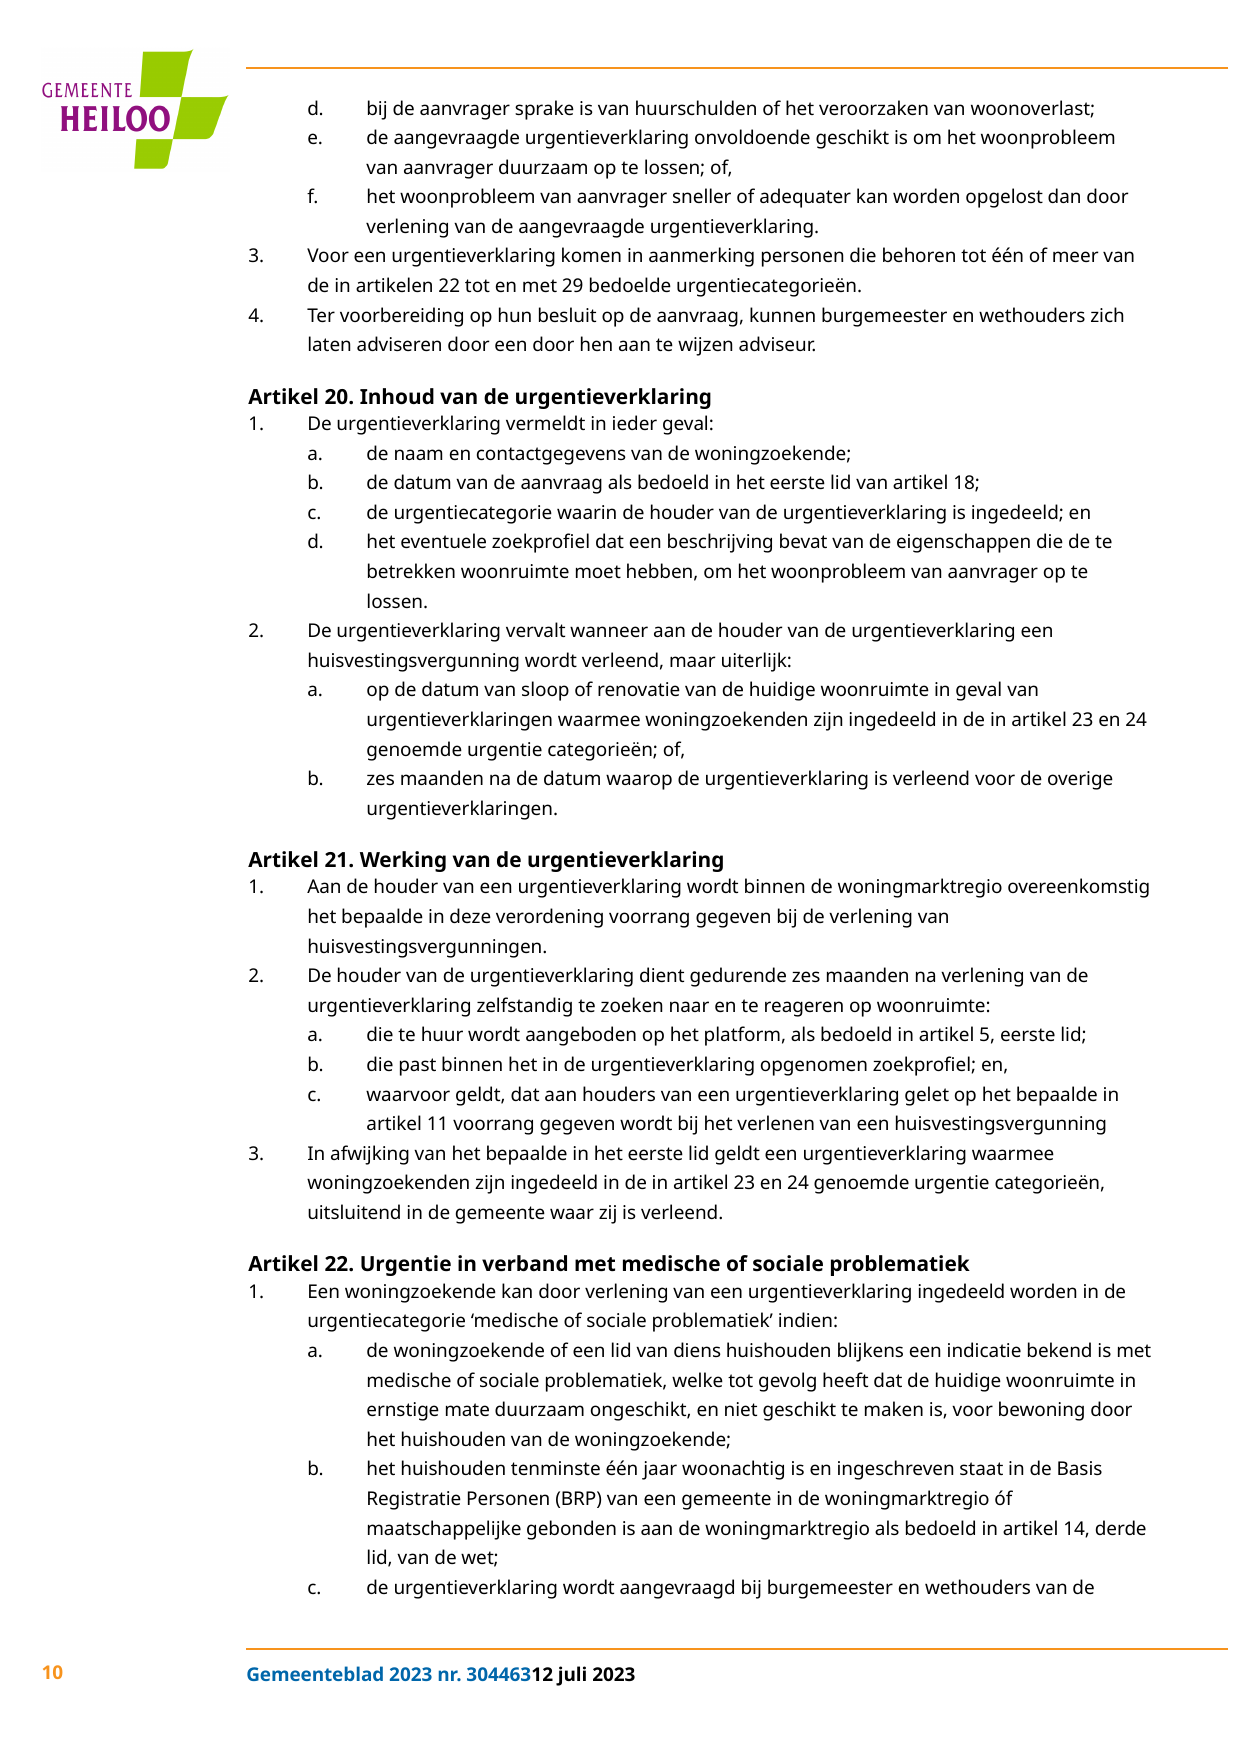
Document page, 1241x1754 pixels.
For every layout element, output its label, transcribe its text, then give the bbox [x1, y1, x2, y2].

list zes maanden na de datum waarop de urgentieverklaring is verleend voor de overige urgentieverklaringen. [307, 765, 1152, 821]
list waarvoor geldt, dat aan houders van een urgentieverklaring gelet op het bepaalde in artikel 11 voorrang gegeven wordt bij het verlenen van een huisvestingsvergunning [307, 1081, 1152, 1136]
list Voor een urgentieverklaring komen in aanmerking personen die behoren tot één of meer van de in artikelen 22 tot en met 29 bedoelde urgentiecategorieën. [248, 243, 1152, 298]
list het huishouden tenminste één jaar woonachtig is en ingeschreven staat in de Basis Registratie Personen (BRP) van een gemeente in de woningmarktregio óf maatschappelijke gebonden is aan de woningmarktregio als bedoeld in artikel 14, derde lid, van de wet; [307, 1456, 1152, 1570]
list De urgentieverklaring vervalt wanneer aan de houder van de urgentieverklaring een huisvestingsvergunning wordt verleend, maar uiterlijk: [248, 617, 1152, 673]
list het eventuele zoekprofiel dat een beschrijving bevat van de eigenschappen die de te betrekken woonruimte moet hebben, om het woonprobleem van aanvrager op te lossen. [307, 529, 1152, 613]
list de urgentieverklaring wordt aangevraagd bij burgemeester en wethouders van de [307, 1574, 1152, 1599]
list de aangevraagde urgentieverklaring onvoldoende geschikt is om het woonprobleem van aanvrager duurzaam op te lossen; of, [307, 124, 1152, 180]
text Artikel 20. Inhoud van de urgentieverklaring [248, 382, 1152, 410]
list het woonprobleem van aanvrager sneller of adequater kan worden opgelost dan door verlening van de aangevraagde urgentieverklaring. [307, 183, 1152, 239]
list die te huur wordt aangeboden op het platform, als bedoeld in artikel 5, eerste lid; [307, 1022, 1152, 1047]
list In afwijking van het bepaalde in het eerste lid geldt een urgentieverklaring waarmee woningzoekenden zijn ingedeeld in de in artikel 23 en 24 genoemde urgentie categorieën, uitsluitend in de gemeente waar zij is verleend. [248, 1140, 1152, 1225]
list bij de aanvrager sprake is van huurschulden of het veroorzaken van woonoverlast; [307, 95, 1152, 121]
text Artikel 21. Werking van de urgentieverklaring [248, 845, 1152, 874]
list de naam en contactgegevens van de woningzoekende; [307, 440, 1152, 466]
list De houder van de urgentieverklaring dient gedurende zes maanden na verlening van de urgentieverklaring zelfstandig te zoeken naar en te reageren op woonruimte: [248, 962, 1152, 1018]
list de urgentiecategorie waarin de houder van de urgentieverklaring is ingedeeld; en [307, 499, 1152, 525]
list Aan de houder van een urgentieverklaring wordt binnen de woningmarktregio overeenkomstig het bepaalde in deze verordening voorrang gegeven bij de verlening van huisvestingsvergunningen. [248, 874, 1152, 959]
text Artikel 22. Urgentie in verband met medische of sociale problematiek [248, 1249, 1152, 1278]
list de woningzoekende of een lid van diens huishouden blijkens een indicatie bekend is met medische of sociale problematiek, welke tot gevolg heeft dat de huidige woonruimte in ernstige mate duurzaam ongeschikt, en niet geschikt te maken is, voor bewoning door het huishouden van de woningzoekende; [307, 1337, 1152, 1452]
list De urgentieverklaring vermeldt in ieder geval: [248, 410, 1152, 436]
list Een woningzoekende kan door verlening van een urgentieverklaring ingedeeld worden in de urgentiecategorie ‘medische of sociale problematiek’ indien: [248, 1278, 1152, 1333]
list Ter voorbereiding op hun besluit op de aanvraag, kunnen burgemeester en wethouders zich laten adviseren door een door hen aan te wijzen adviseur. [248, 302, 1152, 357]
list op de datum van sloop of renovatie van de huidige woonruimte in geval van urgentieverklaringen waarmee woningzoekenden zijn ingedeeld in de in artikel 23 en 24 genoemde urgentie categorieën; of, [307, 677, 1152, 761]
list de datum van de aanvraag als bedoeld in het eerste lid van artikel 18; [307, 469, 1152, 495]
picture [41, 47, 231, 172]
list die past binnen het in de urgentieverklaring opgenomen zoekprofiel; en, [307, 1051, 1152, 1077]
